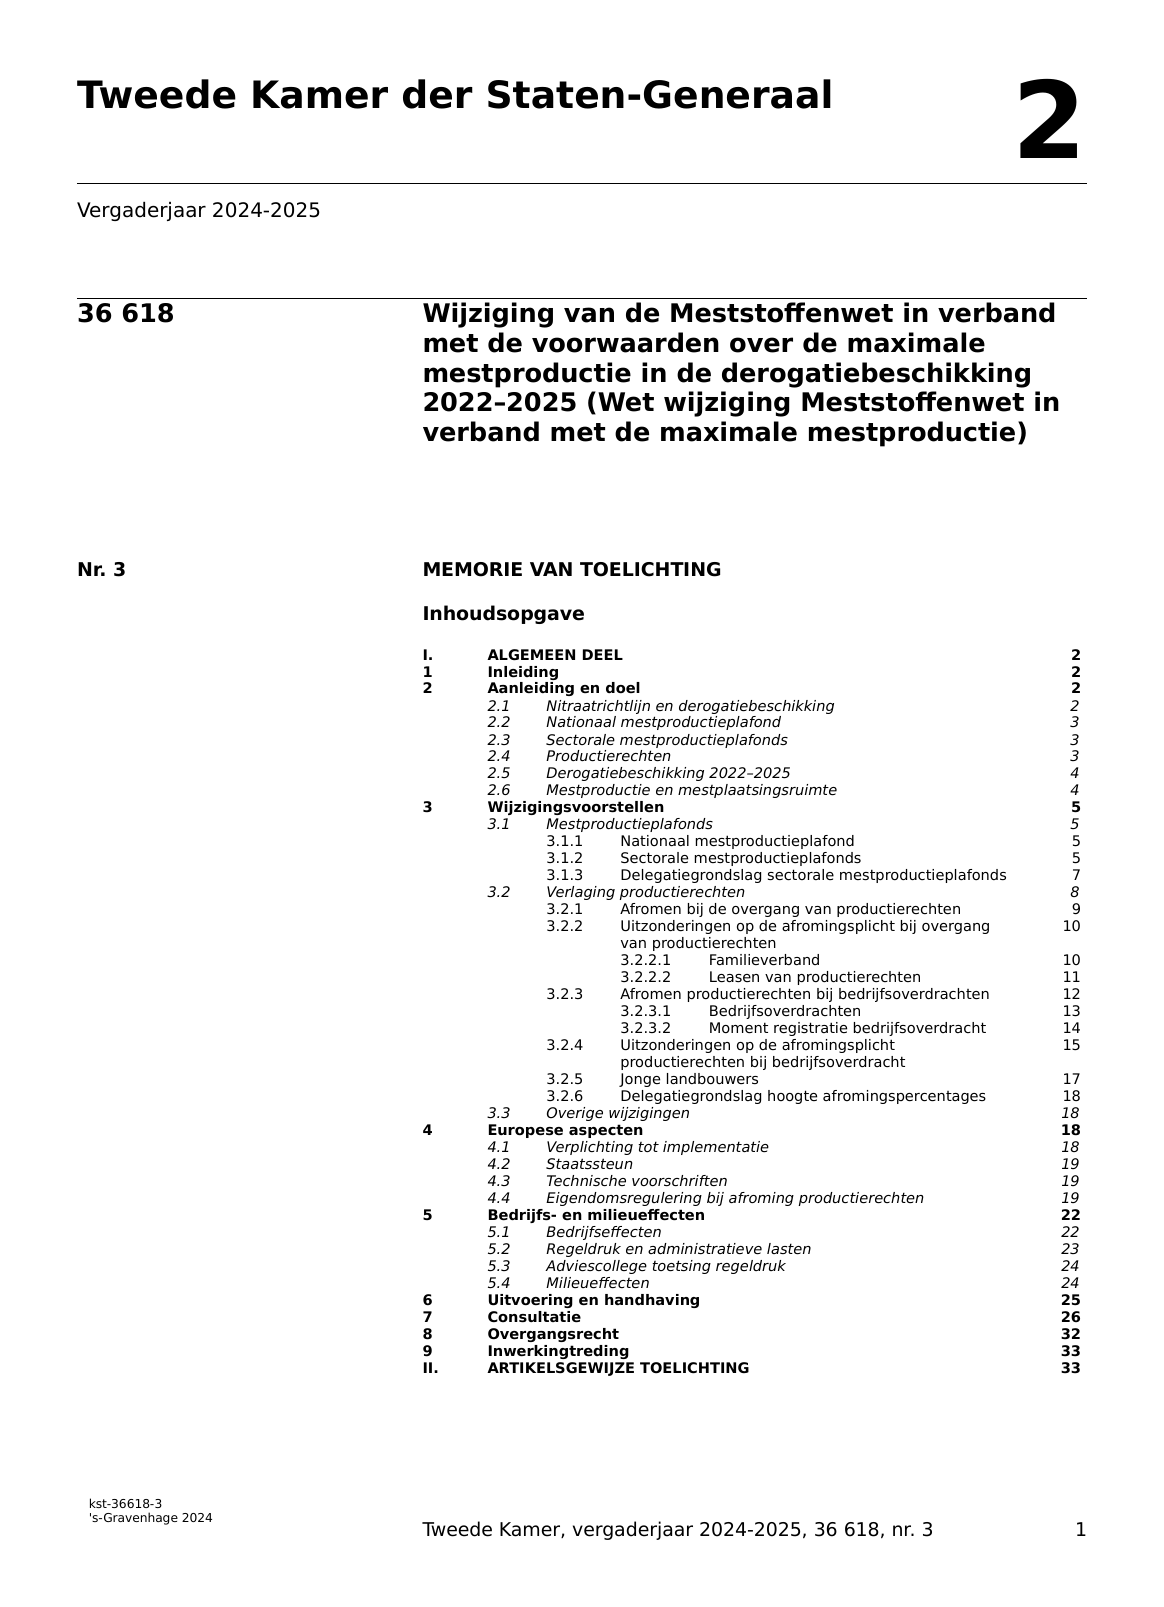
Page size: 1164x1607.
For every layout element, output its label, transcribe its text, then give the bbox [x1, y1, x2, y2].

subtitle Inhoudsopgave [422, 603, 1087, 624]
table_cell [481, 1071, 540, 1088]
table_cell 3.2.2 [540, 918, 614, 952]
table_cell 13 [1028, 1003, 1087, 1020]
table_cell 3.1 [481, 816, 540, 833]
table_cell 26 [1028, 1309, 1087, 1326]
table_cell Sectorale mestproductieplafonds [540, 731, 1027, 748]
table_cell 18 [1028, 1122, 1087, 1139]
table_cell 19 [1028, 1173, 1087, 1190]
table_cell [481, 1088, 540, 1105]
table_cell 3.1.2 [540, 850, 614, 867]
table_cell Staatssteun [540, 1156, 1027, 1173]
table_cell 10 [1028, 952, 1087, 969]
table_cell 11 [1028, 969, 1087, 986]
table_cell 3.2.3.2 [614, 1020, 703, 1037]
table_cell [422, 748, 481, 765]
table_cell [422, 867, 481, 884]
table_cell Eigendomsregulering bij afroming productierechten [540, 1190, 1027, 1207]
table_cell [422, 1258, 481, 1275]
table_cell 3 [1028, 748, 1087, 765]
table_cell [422, 1088, 481, 1105]
table_cell [422, 1139, 481, 1156]
table_cell Bedrijfsoverdrachten [703, 1003, 1027, 1020]
table_cell 6 [422, 1292, 481, 1309]
table_cell 2.5 [481, 765, 540, 782]
table_cell 2.4 [481, 748, 540, 765]
table_cell 1 [422, 664, 481, 680]
table_cell [481, 986, 540, 1003]
table_cell 10 [1028, 918, 1087, 952]
table_cell Consultatie [481, 1309, 1027, 1326]
table_cell [422, 1224, 481, 1241]
table_cell Nationaal mestproductieplafond [614, 833, 1027, 850]
table_cell Uitvoering en handhaving [481, 1292, 1027, 1309]
table_cell 9 [1028, 901, 1087, 918]
table_cell 4.1 [481, 1139, 540, 1156]
table_cell [422, 731, 481, 748]
table_cell [422, 986, 481, 1003]
table_cell 5.4 [481, 1275, 540, 1292]
table_cell [540, 969, 614, 986]
table_cell 19 [1028, 1190, 1087, 1207]
table_cell 4.2 [481, 1156, 540, 1173]
table_cell Moment registratie bedrijfsoverdracht [703, 1020, 1027, 1037]
table_cell [422, 1156, 481, 1173]
table_cell 3.2.5 [540, 1071, 614, 1088]
table_cell [540, 1020, 614, 1037]
table_cell 5.2 [481, 1241, 540, 1258]
table_cell 2 [1028, 680, 1087, 697]
table_cell 5.3 [481, 1258, 540, 1275]
table_cell 33 [1028, 1343, 1087, 1359]
table_cell [481, 969, 540, 986]
text 's-Gravenhage 2024 [88, 1511, 323, 1525]
table_cell [422, 1105, 481, 1122]
table_cell 4 [1028, 782, 1087, 799]
table_cell 5 [1028, 799, 1087, 816]
table_cell [422, 884, 481, 901]
table_cell 8 [1028, 884, 1087, 901]
table_cell Sectorale mestproductieplafonds [614, 850, 1027, 867]
table_cell 4.4 [481, 1190, 540, 1207]
table_cell [422, 782, 481, 799]
table_cell 33 [1028, 1360, 1087, 1377]
table_cell 14 [1028, 1020, 1087, 1037]
table_header ALGEMEEN DEEL [481, 646, 1027, 663]
table_cell [481, 867, 540, 884]
table_cell 18 [1028, 1105, 1087, 1122]
table_header Tweede Kamer der Staten-Generaal [77, 59, 886, 183]
table_cell Wijzigingsvoorstellen [481, 799, 1027, 816]
table_cell [422, 969, 481, 986]
table_cell 5 [422, 1207, 481, 1224]
table_cell 3.2 [481, 884, 540, 901]
table_cell Technische voorschriften [540, 1173, 1027, 1190]
table_cell Delegatiegrondslag sectorale mestproductieplafonds [614, 867, 1027, 884]
table_cell Mestproductie en mestplaatsingsruimte [540, 782, 1027, 799]
table_cell 3 [422, 799, 481, 816]
table_cell 4 [1028, 765, 1087, 782]
table_cell Regeldruk en administratieve lasten [540, 1241, 1027, 1258]
table_cell [422, 698, 481, 714]
table_cell [481, 901, 540, 918]
table_cell 3.2.1 [540, 901, 614, 918]
text kst-36618-3 [88, 1497, 323, 1511]
table_cell Milieueffecten [540, 1275, 1027, 1292]
table_cell 24 [1028, 1258, 1087, 1275]
table_cell 5 [1028, 833, 1087, 850]
table_cell Productierechten [540, 748, 1027, 765]
table_cell [422, 952, 481, 969]
table_cell 18 [1028, 1088, 1087, 1105]
table_cell 3.2.2.2 [614, 969, 703, 986]
table_cell Bedrijfseffecten [540, 1224, 1027, 1241]
subtitle Nr. 3 MEMORIE VAN TOELICHTING [77, 558, 1087, 580]
table_cell Inwerkingtreding [481, 1343, 1027, 1359]
table_cell [422, 1173, 481, 1190]
table_header I. [422, 646, 481, 663]
table_cell [540, 952, 614, 969]
table_cell 2 [1028, 698, 1087, 714]
table_cell [540, 1003, 614, 1020]
table_cell [481, 833, 540, 850]
table_cell Nitraatrichtlijn en derogatiebeschikking [540, 698, 1027, 714]
table_cell 3.2.3 [540, 986, 614, 1003]
table_cell 2.2 [481, 714, 540, 731]
table_cell 4.3 [481, 1173, 540, 1190]
table_cell 2 [422, 680, 481, 697]
table_cell 5 [1028, 850, 1087, 867]
table_cell Leasen van productierechten [703, 969, 1027, 986]
table_cell [481, 918, 540, 952]
table_cell 12 [1028, 986, 1087, 1003]
table_cell 3.2.3.1 [614, 1003, 703, 1020]
table_cell [422, 816, 481, 833]
table_cell Derogatiebeschikking 2022–2025 [540, 765, 1027, 782]
table_cell 19 [1028, 1156, 1087, 1173]
table_cell [481, 1003, 540, 1020]
table_cell 32 [1028, 1326, 1087, 1343]
table_cell 8 [422, 1326, 481, 1343]
table_cell 17 [1028, 1071, 1087, 1088]
table_cell Vergaderjaar 2024-2025 [77, 184, 1087, 298]
table_cell 23 [1028, 1241, 1087, 1258]
table_cell Delegatiegrondslag hoogte afromingspercentages [614, 1088, 1027, 1105]
table_cell 24 [1028, 1275, 1087, 1292]
table_cell 3 [1028, 731, 1087, 748]
table_cell Afromen productierechten bij bedrijfsoverdrachten [614, 986, 1027, 1003]
table_cell [422, 1003, 481, 1020]
table_cell ARTIKELSGEWIJZE TOELICHTING [481, 1360, 1027, 1377]
table_cell 15 [1028, 1037, 1087, 1071]
table_cell 2 [1028, 664, 1087, 680]
table_cell 3.2.2.1 [614, 952, 703, 969]
table_cell 2.3 [481, 731, 540, 748]
table_cell [422, 833, 481, 850]
table_cell 3.1.1 [540, 833, 614, 850]
table_cell [422, 1241, 481, 1258]
table_cell 9 [422, 1343, 481, 1359]
table_cell 5 [1028, 816, 1087, 833]
subtitle 36 618 Wijziging van de Meststoffenwet in verband met de voorwaarden over de maximale mestproductie in de derogatiebeschikking 2022–2025 (Wet wijziging Meststoffenwet in verband met de maximale mestproductie) [77, 299, 1087, 447]
table_cell Verlaging productierechten [540, 884, 1027, 901]
table_cell 3.2.4 [540, 1037, 614, 1071]
table_cell Jonge landbouwers [614, 1071, 1027, 1088]
table_cell Bedrijfs- en milieueffecten [481, 1207, 1027, 1224]
table_cell 2.6 [481, 782, 540, 799]
table_cell [422, 1071, 481, 1088]
table_cell Aanleiding en doel [481, 680, 1027, 697]
table_header 2 [886, 59, 1087, 183]
table_cell 5.1 [481, 1224, 540, 1241]
table_cell Nationaal mestproductieplafond [540, 714, 1027, 731]
table_cell Familieverband [703, 952, 1027, 969]
table_cell [422, 714, 481, 731]
table_cell [481, 1020, 540, 1037]
table_cell 2.1 [481, 698, 540, 714]
table_cell [481, 850, 540, 867]
table_cell [422, 1037, 481, 1071]
table_cell 3 [1028, 714, 1087, 731]
table_cell 7 [422, 1309, 481, 1326]
table_cell [422, 901, 481, 918]
table_cell [422, 765, 481, 782]
table_cell 22 [1028, 1224, 1087, 1241]
table_cell Mestproductieplafonds [540, 816, 1027, 833]
table_cell Uitzonderingen op de afromingsplicht bij overgang van productierechten [614, 918, 1027, 952]
table_cell 4 [422, 1122, 481, 1139]
table_cell [422, 1020, 481, 1037]
table_cell [422, 1275, 481, 1292]
table_cell [422, 1190, 481, 1207]
table_cell Overige wijzigingen [540, 1105, 1027, 1122]
table_cell [422, 850, 481, 867]
table_header 2 [1028, 646, 1087, 663]
table_cell [481, 1037, 540, 1071]
table_cell Verplichting tot implementatie [540, 1139, 1027, 1156]
table_cell 18 [1028, 1139, 1087, 1156]
table_cell Inleiding [481, 664, 1027, 680]
table_cell 22 [1028, 1207, 1087, 1224]
table_cell 3.2.6 [540, 1088, 614, 1105]
table_cell Adviescollege toetsing regeldruk [540, 1258, 1027, 1275]
table_cell 7 [1028, 867, 1087, 884]
table_cell II. [422, 1360, 481, 1377]
table_cell Uitzonderingen op de afromingsplicht productierechten bij bedrijfsoverdracht [614, 1037, 1027, 1071]
table_cell 3.3 [481, 1105, 540, 1122]
table_cell [481, 952, 540, 969]
table_cell Afromen bij de overgang van productierechten [614, 901, 1027, 918]
table_cell 3.1.3 [540, 867, 614, 884]
table_cell Europese aspecten [481, 1122, 1027, 1139]
table_cell Overgangsrecht [481, 1326, 1027, 1343]
table_cell 25 [1028, 1292, 1087, 1309]
table_cell [422, 918, 481, 952]
